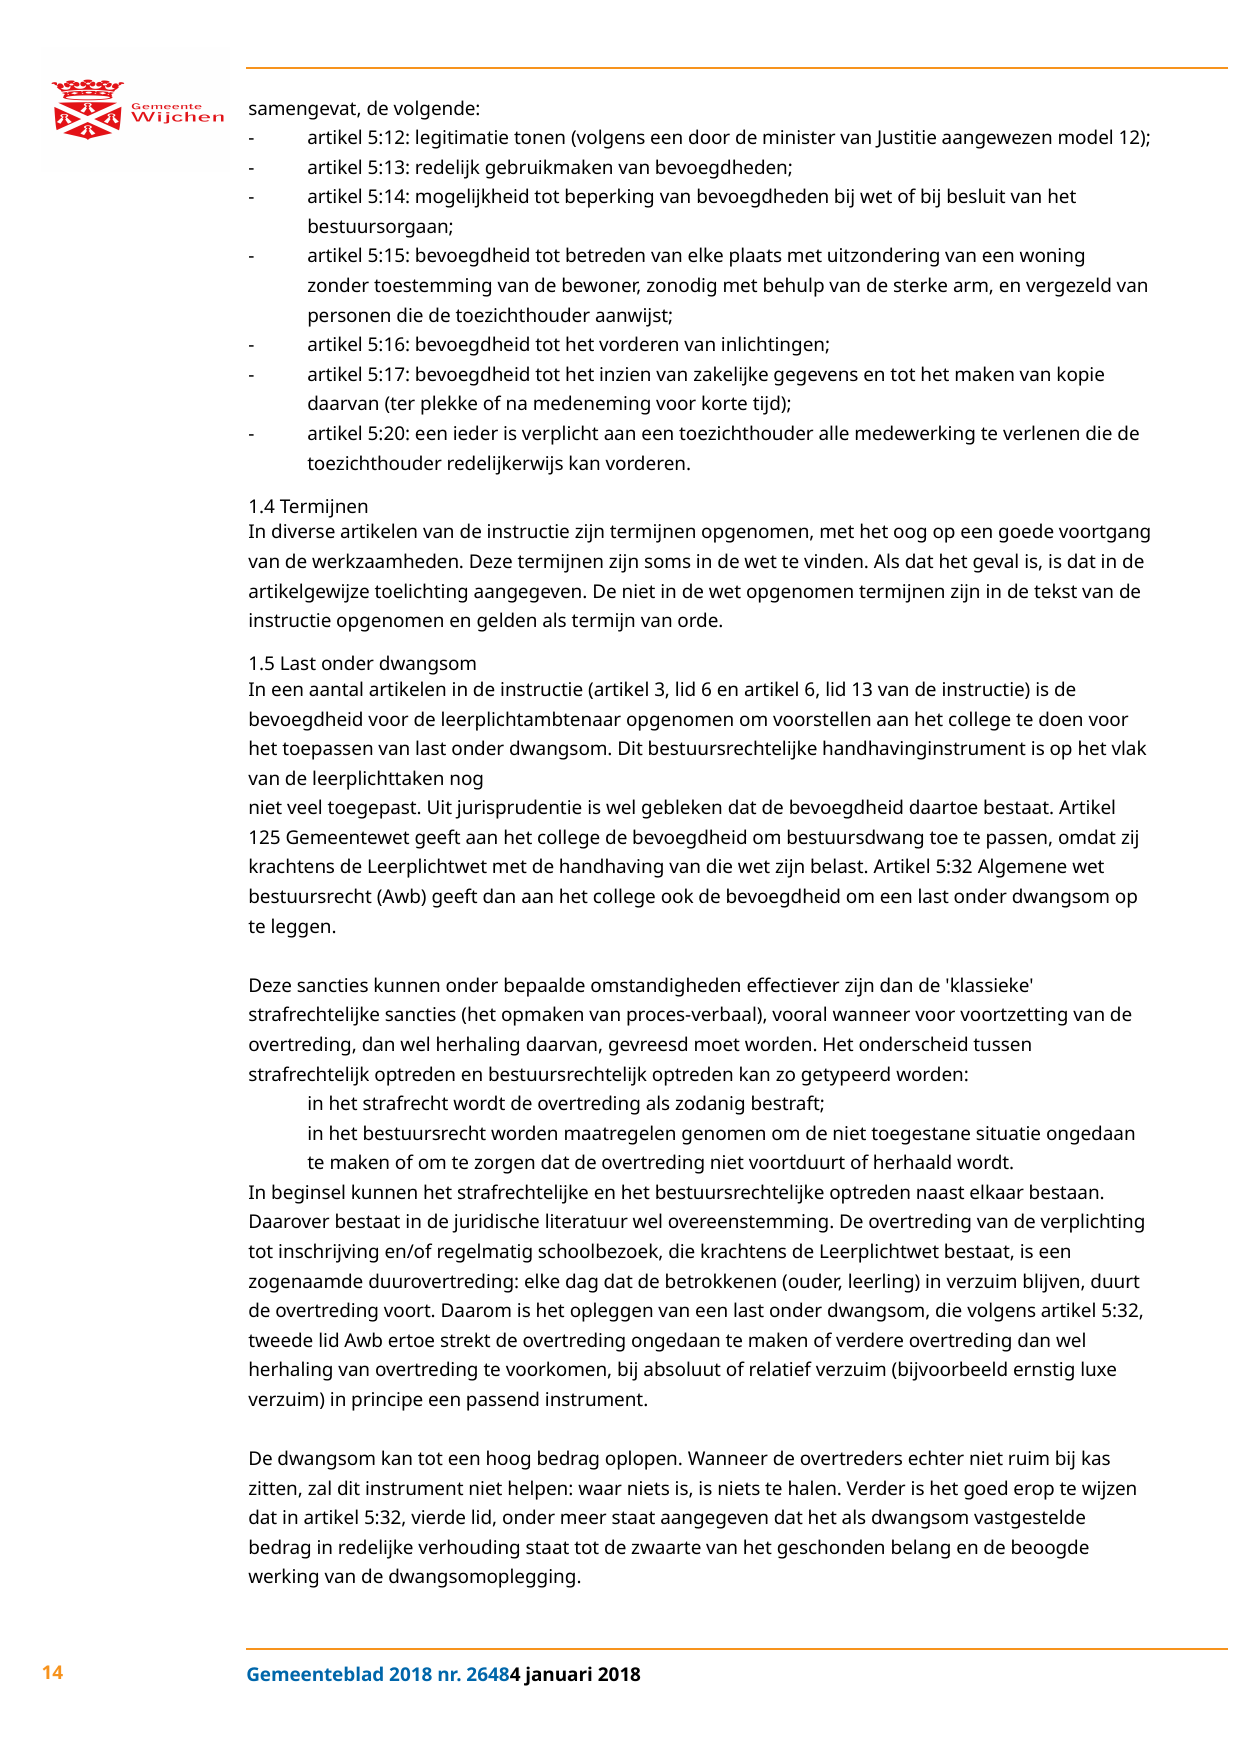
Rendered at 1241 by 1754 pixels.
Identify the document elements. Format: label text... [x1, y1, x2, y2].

list artikel 5:20: een ieder is verplicht aan een toezichthouder alle medewerking te verlenen die de toezichthouder redelijkerwijs kan vorderen. [248, 420, 1152, 476]
text samengevat, de volgende: [248, 95, 1152, 121]
list artikel 5:16: bevoegdheid tot het vorderen van inlichtingen; [248, 331, 1152, 357]
text 1.4 Termijnen [248, 493, 1152, 519]
list in het bestuursrecht worden maatregelen genomen om de niet toegestane situatie ongedaan te maken of om te zorgen dat de overtreding niet voortduurt of herhaald wordt. [248, 1120, 1152, 1175]
text 1.5 Last onder dwangsom [248, 651, 1152, 676]
text De dwangsom kan tot een hoog bedrag oplopen. Wanneer de overtreders echter niet ruim bij kas zitten, zal dit instrument niet helpen: waar niets is, is niets te halen. Verder is het goed erop te wijzen dat in artikel 5:32, vierde lid, onder meer staat aangegeven dat het als dwangsom vastgestelde bedrag in redelijke verhouding staat tot de zwaarte van het geschonden belang en de beoogde werking van de dwangsomoplegging. [248, 1445, 1152, 1589]
text In diverse artikelen van de instructie zijn termijnen opgenomen, met het oog op een goede voortgang van de werkzaamheden. Deze termijnen zijn soms in de wet te vinden. Als dat het geval is, is dat in de artikelgewijze toelichting aangegeven. De niet in de wet opgenomen termijnen zijn in de tekst van de instructie opgenomen en gelden als termijn van orde. [248, 519, 1152, 633]
text In een aantal artikelen in de instructie (artikel 3, lid 6 en artikel 6, lid 13 van de instructie) is de bevoegdheid voor de leerplichtambtenaar opgenomen om voorstellen aan het college te doen voor het toepassen van last onder dwangsom. Dit bestuursrechtelijke handhavinginstrument is op het vlak van de leerplichttaken nog [248, 676, 1152, 791]
list artikel 5:12: legitimatie tonen (volgens een door de minister van Justitie aangewezen model 12); [248, 124, 1152, 150]
text Deze sancties kunnen onder bepaalde omstandigheden effectiever zijn dan de 'klassieke' strafrechtelijke sancties (het opmaken van proces-verbaal), vooral wanneer voor voortzetting van de overtreding, dan wel herhaling daarvan, gevreesd moet worden. Het onderscheid tussen strafrechtelijk optreden en bestuursrechtelijk optreden kan zo getypeerd worden: [248, 972, 1152, 1087]
text niet veel toegepast. Uit jurisprudentie is wel gebleken dat de bevoegdheid daartoe bestaat. Artikel 125 Gemeentewet geeft aan het college de bevoegdheid om bestuursdwang toe te passen, omdat zij krachtens de Leerplichtwet met de handhaving van die wet zijn belast. Artikel 5:32 Algemene wet bestuursrecht (Awb) geeft dan aan het college ook de bevoegdheid om een last onder dwangsom op te leggen. [248, 794, 1152, 939]
list in het strafrecht wordt de overtreding als zodanig bestraft; [248, 1090, 1152, 1116]
list artikel 5:14: mogelijkheid tot beperking van bevoegdheden bij wet of bij besluit van het bestuursorgaan; [248, 183, 1152, 239]
text In beginsel kunnen het strafrechtelijke en het bestuursrechtelijke optreden naast elkaar bestaan. Daarover bestaat in de juridische literatuur wel overeenstemming. De overtreding van de verplichting tot inschrijving en/of regelmatig schoolbezoek, die krachtens de Leerplichtwet bestaat, is een zogenaamde duurovertreding: elke dag dat de betrokkenen (ouder, leerling) in verzuim blijven, duurt de overtreding voort. Daarom is het opleggen van een last onder dwangsom, die volgens artikel 5:32, tweede lid Awb ertoe strekt de overtreding ongedaan te maken of verdere overtreding dan wel herhaling van overtreding te voorkomen, bij absoluut of relatief verzuim (bijvoorbeeld ernstig luxe verzuim) in principe een passend instrument. [248, 1179, 1152, 1412]
list artikel 5:13: redelijk gebruikmaken van bevoegdheden; [248, 154, 1152, 180]
list artikel 5:17: bevoegdheid tot het inzien van zakelijke gegevens en tot het maken van kopie daarvan (ter plekke of na medeneming voor korte tijd); [248, 361, 1152, 416]
picture [41, 47, 231, 172]
list artikel 5:15: bevoegdheid tot betreden van elke plaats met uitzondering van een woning zonder toestemming van de bewoner, zonodig met behulp van de sterke arm, en vergezeld van personen die de toezichthouder aanwijst; [248, 243, 1152, 328]
